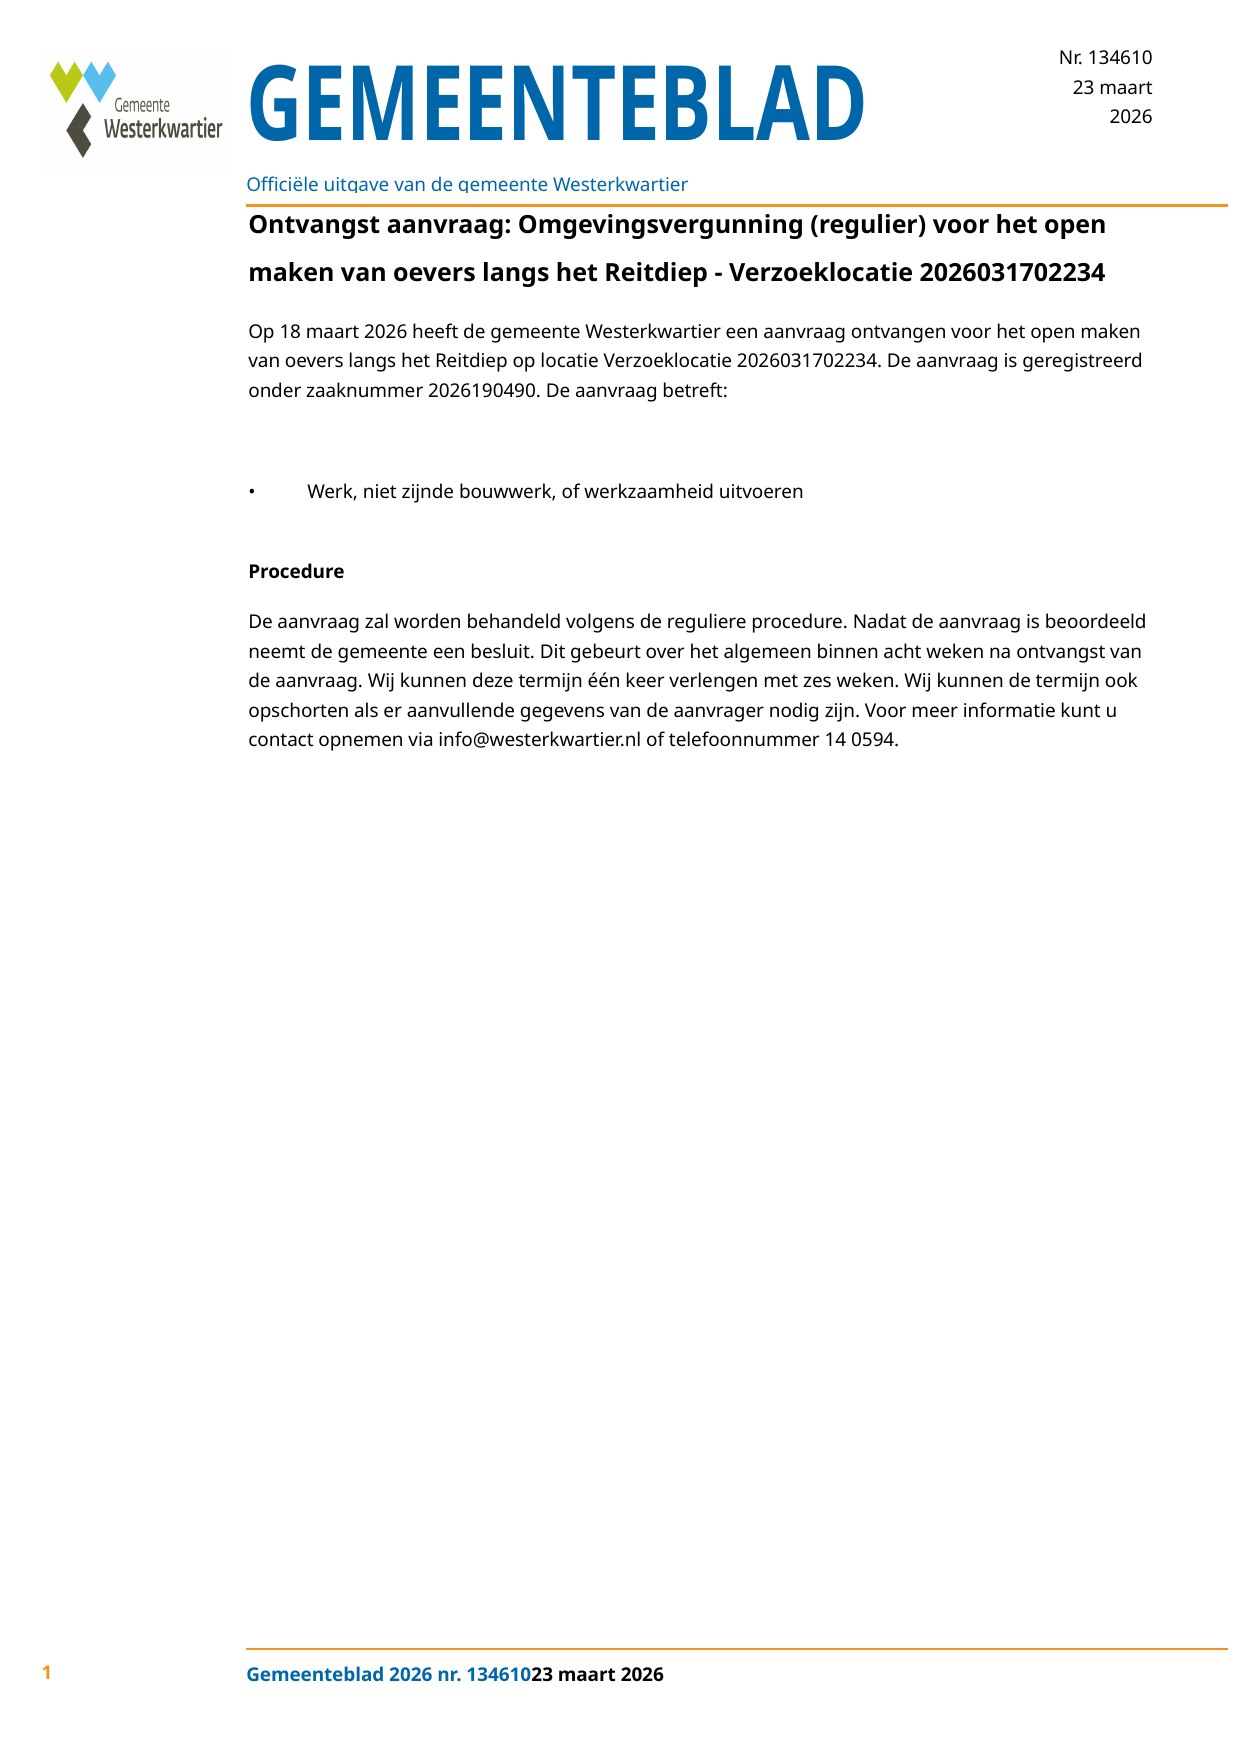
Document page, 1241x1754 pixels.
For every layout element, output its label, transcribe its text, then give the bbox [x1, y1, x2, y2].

text Op 18 maart 2026 heeft de gemeente Westerkwartier een aanvraag ontvangen voor het open maken van oevers langs het Reitdiep op locatie Verzoeklocatie 2026031702234. De aanvraag is geregistreerd onder zaaknummer 2026190490. De aanvraag betreft: [248, 318, 1152, 403]
text De aanvraag zal worden behandeld volgens de reguliere procedure. Nadat de aanvraag is beoordeeld neemt de gemeente een besluit. Dit gebeurt over het algemeen binnen acht weken na ontvangst van de aanvraag. Wij kunnen deze termijn één keer verlengen met zes weken. Wij kunnen de termijn ook opschorten als er aanvullende gegevens van de aanvrager nodig zijn. Voor meer informatie kunt u contact opnemen via info@westerkwartier.nl of telefoonnummer 14 0594. [248, 608, 1152, 752]
text Ontvangst aanvraag: Omgevingsvergunning (regulier) voor het open maken van oevers langs het Reitdiep - Verzoeklocatie 2026031702234 [248, 207, 1152, 288]
picture [41, 47, 231, 172]
list Werk, niet zijnde bouwwerk, of werkzaamheid uitvoeren [248, 478, 1152, 504]
text Procedure [248, 558, 1152, 584]
